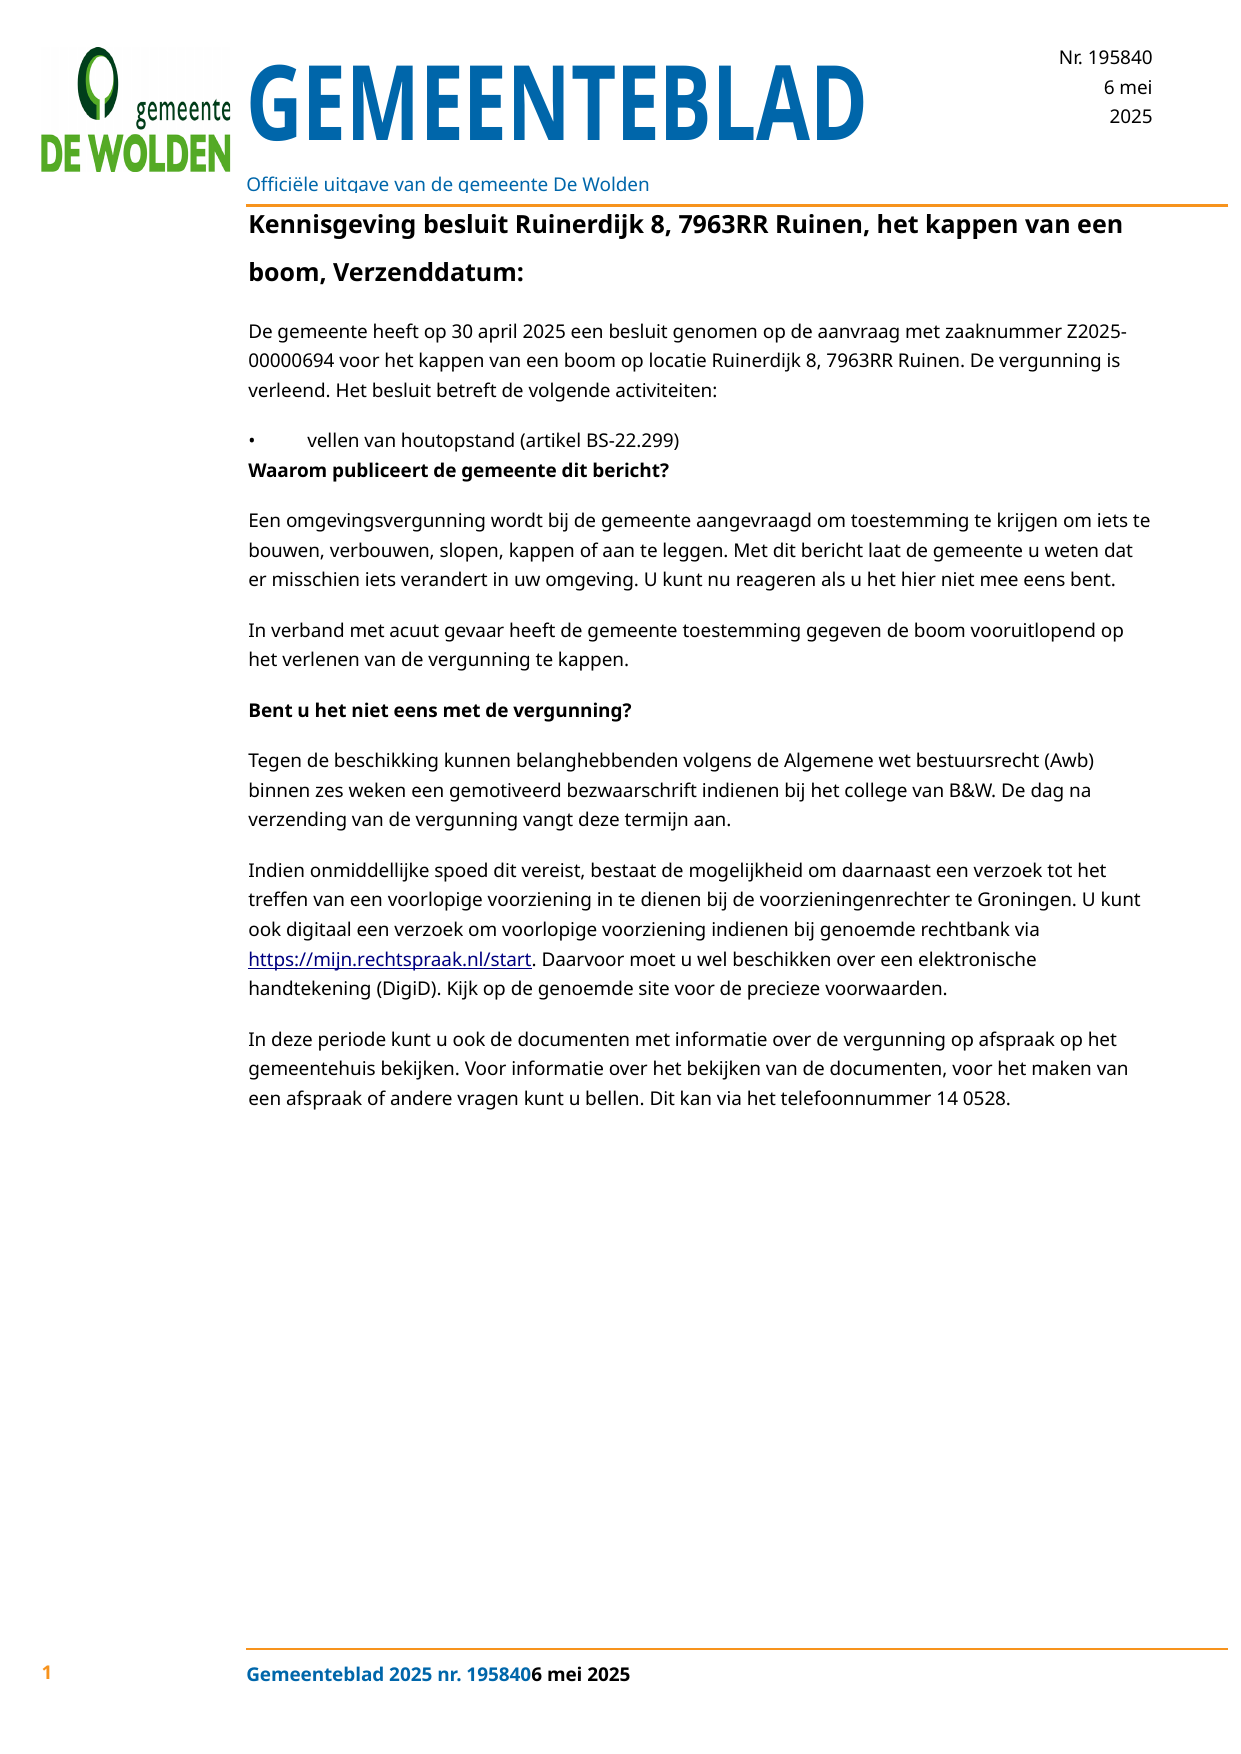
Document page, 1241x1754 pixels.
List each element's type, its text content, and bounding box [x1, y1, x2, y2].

list vellen van houtopstand (artikel BS-22.299) [248, 427, 1152, 453]
text Tegen de beschikking kunnen belanghebbenden volgens de Algemene wet bestuursrecht (Awb) binnen zes weken een gemotiveerd bezwaarschrift indienen bij het college van B&W. De dag na verzending van de vergunning vangt deze termijn aan. [248, 747, 1152, 832]
text Een omgevingsvergunning wordt bij de gemeente aangevraagd om toestemming te krijgen om iets te bouwen, verbouwen, slopen, kappen of aan te leggen. Met dit bericht laat de gemeente u weten dat er misschien iets verandert in uw omgeving. U kunt nu reageren als u het hier niet mee eens bent. [248, 507, 1152, 592]
text Indien onmiddellijke spoed dit vereist, bestaat de mogelijkheid om daarnaast een verzoek tot het treffen van een voorlopige voorziening in te dienen bij de voorzieningenrechter te Groningen. U kunt ook digitaal een verzoek om voorlopige voorziening indienen bij genoemde rechtbank via https://mijn.rechtspraak.nl/start. Daarvoor moet u wel beschikken over een elektronische handtekening (DigiD). Kijk op de genoemde site voor de precieze voorwaarden. [248, 857, 1152, 1001]
text In deze periode kunt u ook de documenten met informatie over de vergunning op afspraak op het gemeentehuis bekijken. Voor informatie over het bekijken van de documenten, voor het maken van een afspraak of andere vragen kunt u bellen. Dit kan via het telefoonnummer 14 0528. [248, 1026, 1152, 1111]
text In verband met acuut gevaar heeft de gemeente toestemming gegeven de boom vooruitlopend op het verlenen van de vergunning te kappen. [248, 617, 1152, 672]
text Bent u het niet eens met de vergunning? [248, 697, 1152, 723]
text De gemeente heeft op 30 april 2025 een besluit genomen op de aanvraag met zaaknummer Z2025-00000694 voor het kappen van een boom op locatie Ruinerdijk 8, 7963RR Ruinen. De vergunning is verleend. Het besluit betreft de volgende activiteiten: [248, 318, 1152, 403]
picture [41, 47, 231, 172]
text Kennisgeving besluit Ruinerdijk 8, 7963RR Ruinen, het kappen van een boom, Verzenddatum: [248, 207, 1152, 288]
text Waarom publiceert de gemeente dit bericht? [248, 457, 1152, 483]
